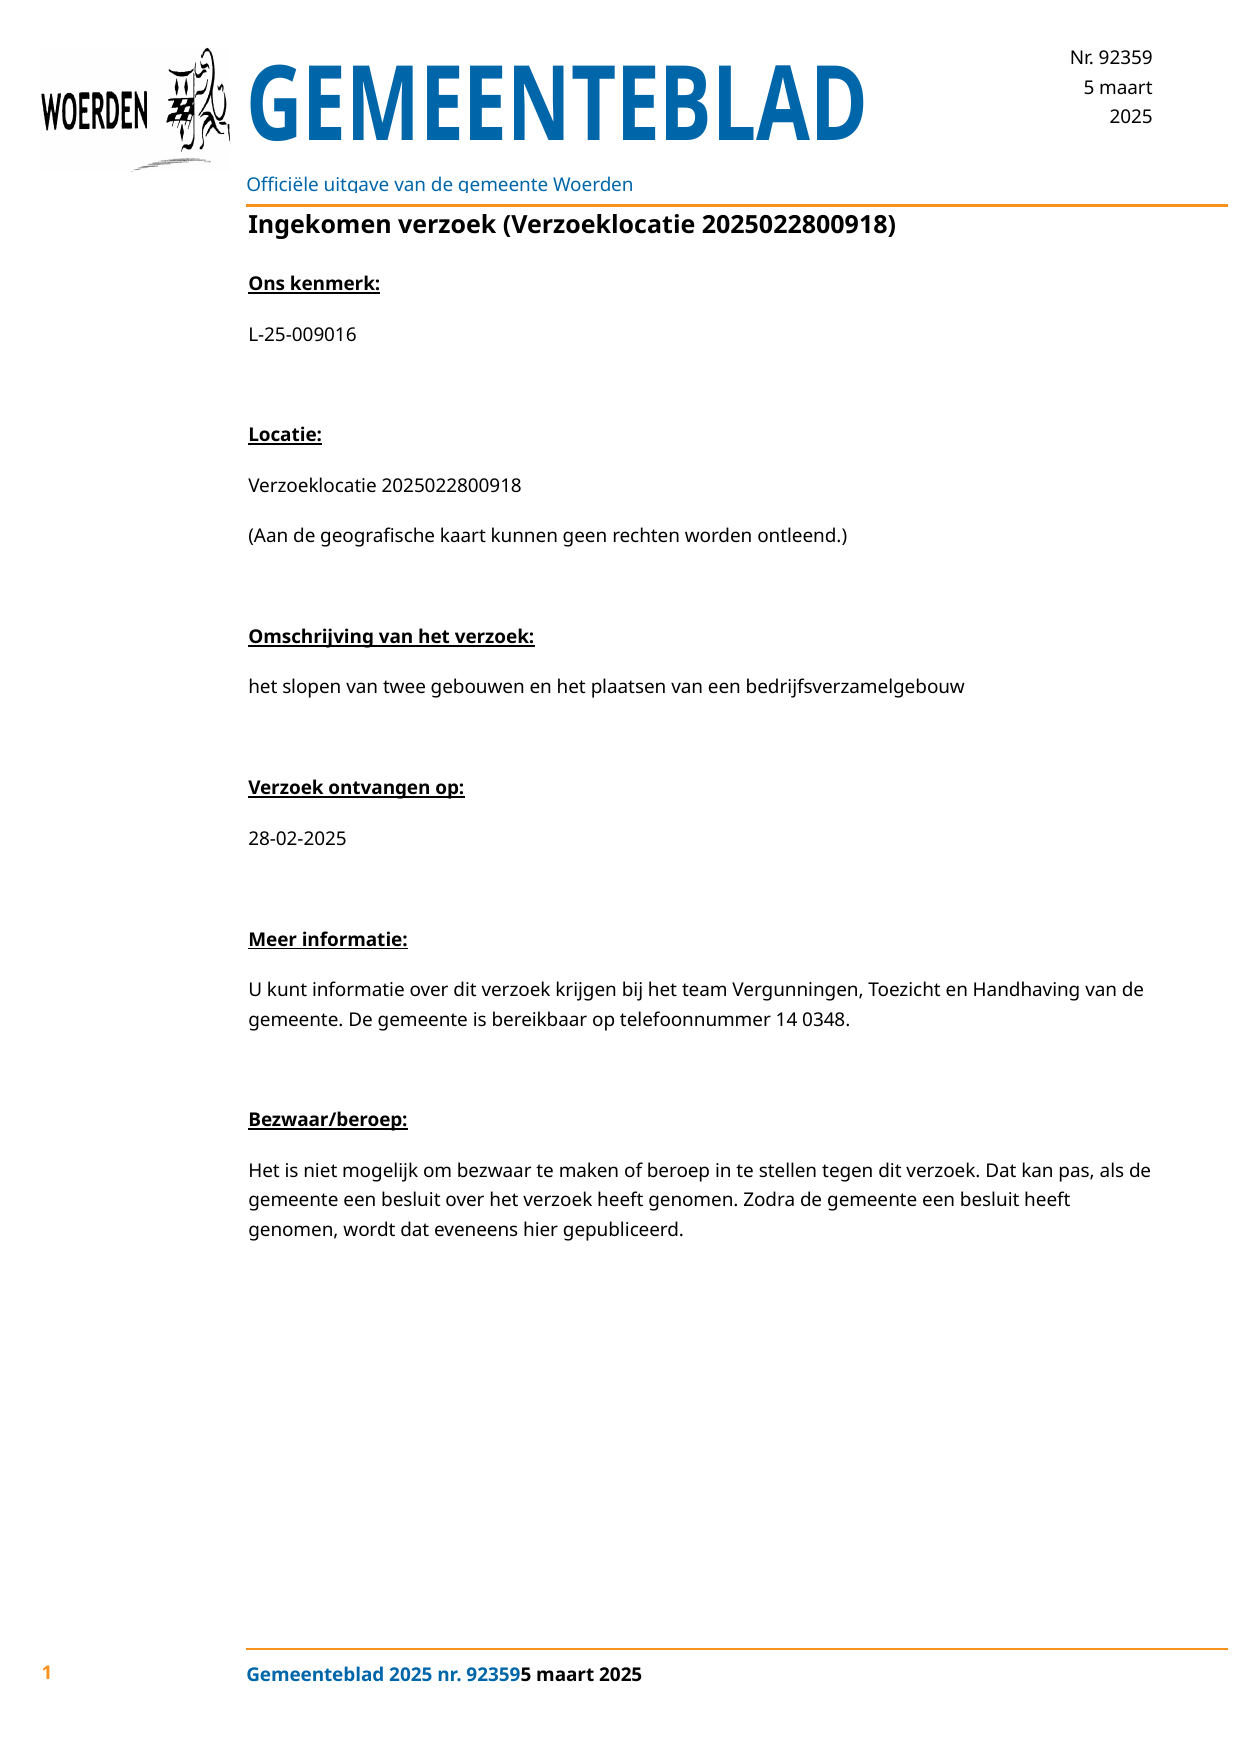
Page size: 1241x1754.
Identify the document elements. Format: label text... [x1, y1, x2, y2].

text (Aan de geografische kaart kunnen geen rechten worden ontleend.) [248, 522, 1152, 548]
text Verzoek ontvangen op: [248, 774, 1152, 800]
text Bezwaar/beroep: [248, 1107, 1152, 1132]
text Ingekomen verzoek (Verzoeklocatie 2025022800918) [248, 207, 1152, 241]
text 28-02-2025 [248, 825, 1152, 851]
picture [41, 47, 231, 172]
text Meer informatie: [248, 926, 1152, 951]
text L-25-009016 [248, 321, 1152, 346]
text Ons kenmerk: [248, 270, 1152, 296]
text Locatie: [248, 422, 1152, 447]
text Verzoeklocatie 2025022800918 [248, 472, 1152, 498]
text Het is niet mogelijk om bezwaar te maken of beroep in te stellen tegen dit verzoek. Dat kan pas, als de gemeente een besluit over het verzoek heeft genomen. Zodra de gemeente een besluit heeft genomen, wordt dat eveneens hier gepubliceerd. [248, 1157, 1152, 1242]
text het slopen van twee gebouwen en het plaatsen van een bedrijfsverzamelgebouw [248, 674, 1152, 699]
text Omschrijving van het verzoek: [248, 623, 1152, 649]
text U kunt informatie over dit verzoek krijgen bij het team Vergunningen, Toezicht en Handhaving van de gemeente. De gemeente is bereikbaar op telefoonnummer 14 0348. [248, 976, 1152, 1031]
